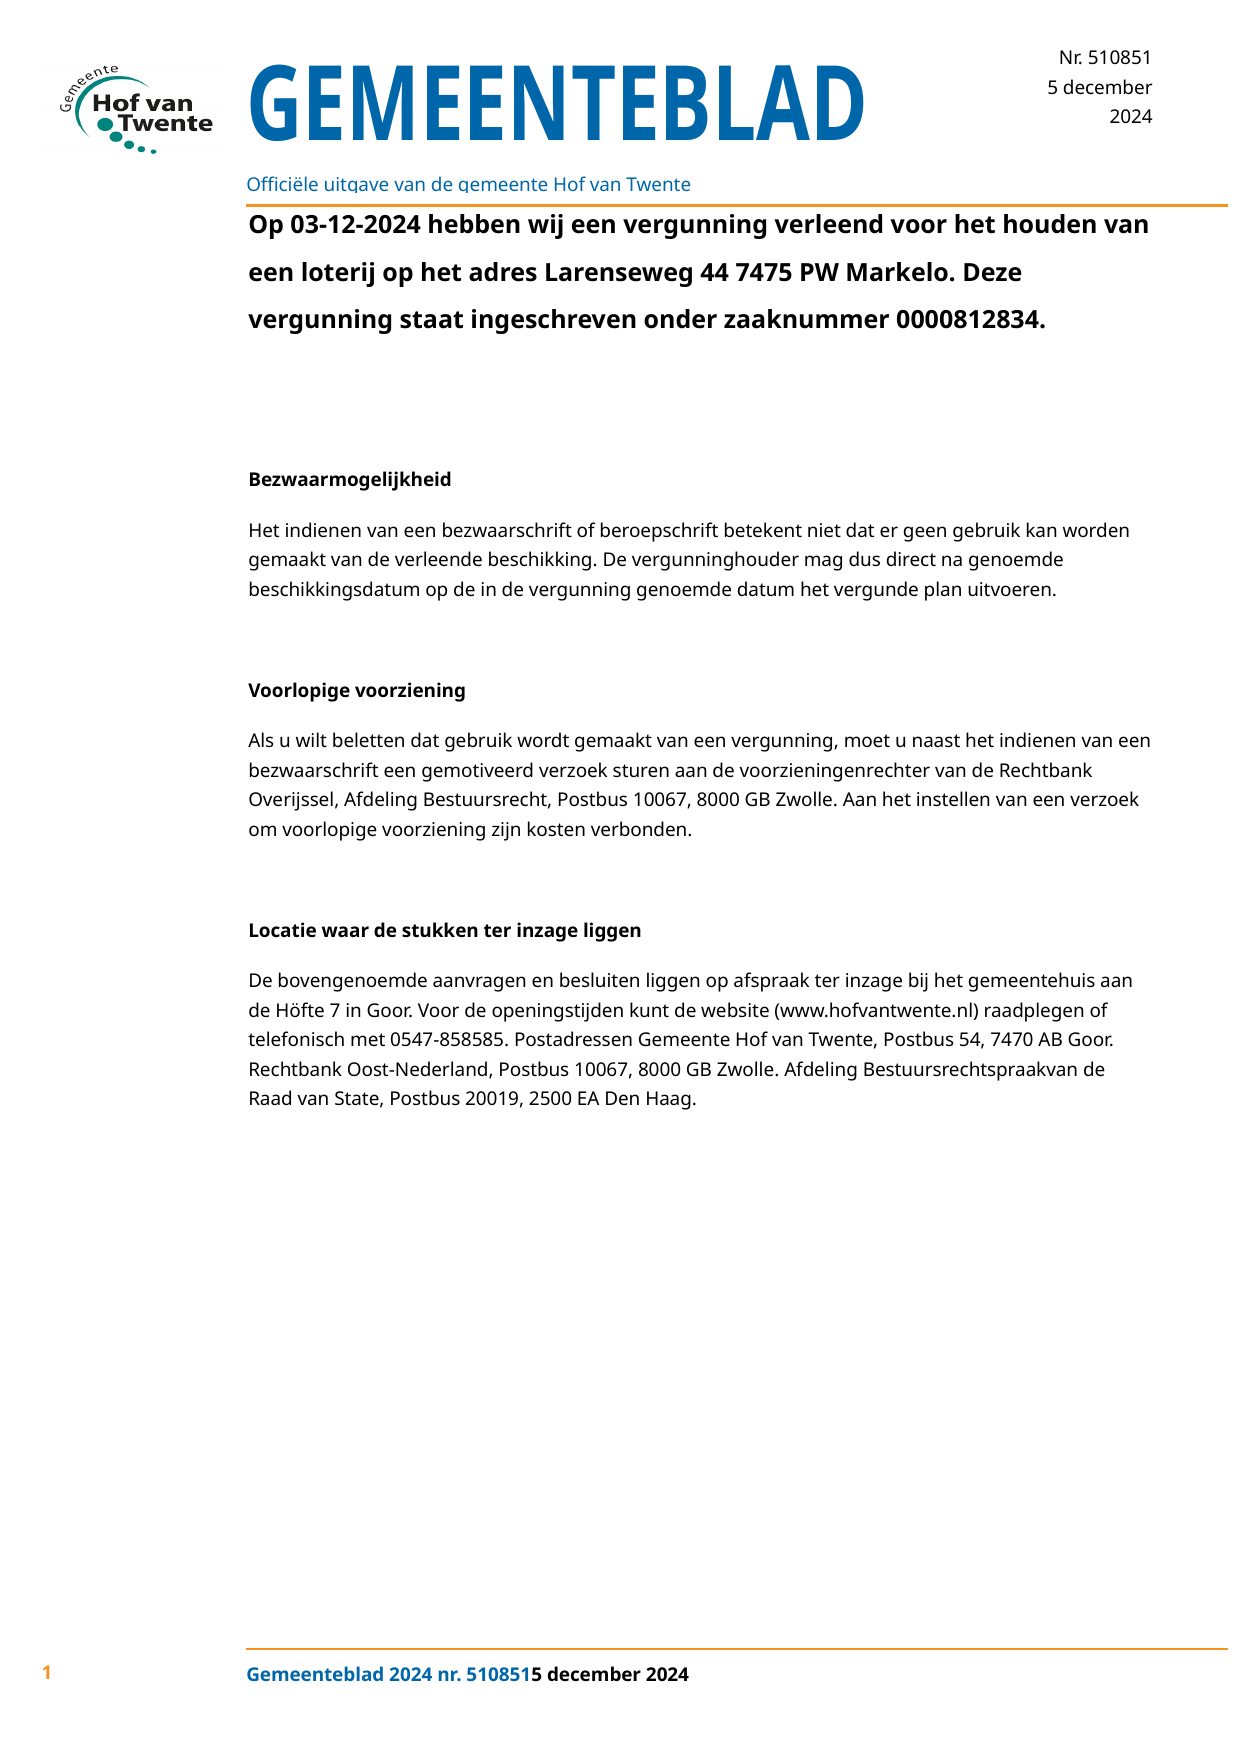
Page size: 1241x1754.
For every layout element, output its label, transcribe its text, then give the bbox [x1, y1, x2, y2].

text Locatie waar de stukken ter inzage liggen [248, 917, 1152, 942]
text Als u wilt beletten dat gebruik wordt gemaakt van een vergunning, moet u naast het indienen van een bezwaarschrift een gemotiveerd verzoek sturen aan de voorzieningenrechter van de Rechtbank Overijssel, Afdeling Bestuursrecht, Postbus 10067, 8000 GB Zwolle. Aan het instellen van een verzoek om voorlopige voorziening zijn kosten verbonden. [248, 727, 1152, 842]
text Voorlopige voorziening [248, 677, 1152, 702]
text De bovengenoemde aanvragen en besluiten liggen op afspraak ter inzage bij het gemeentehuis aan de Höfte 7 in Goor. Voor de openingstijden kunt de website (www.hofvantwente.nl) raadplegen of telefonisch met 0547-858585. Postadressen Gemeente Hof van Twente, Postbus 54, 7470 AB Goor. Rechtbank Oost-Nederland, Postbus 10067, 8000 GB Zwolle. Afdeling Bestuursrechtspraakvan de Raad van State, Postbus 20019, 2500 EA Den Haag. [248, 967, 1152, 1111]
picture [41, 47, 231, 172]
text Op 03-12-2024 hebben wij een vergunning verleend voor het houden van een loterij op het adres Larenseweg 44 7475 PW Markelo. Deze vergunning staat ingeschreven onder zaaknummer 0000812834. [248, 207, 1152, 336]
text Bezwaarmogelijkheid [248, 466, 1152, 492]
text Het indienen van een bezwaarschrift of beroepschrift betekent niet dat er geen gebruik kan worden gemaakt van de verleende beschikking. De vergunninghouder mag dus direct na genoemde beschikkingsdatum op de in de vergunning genoemde datum het vergunde plan uitvoeren. [248, 517, 1152, 602]
